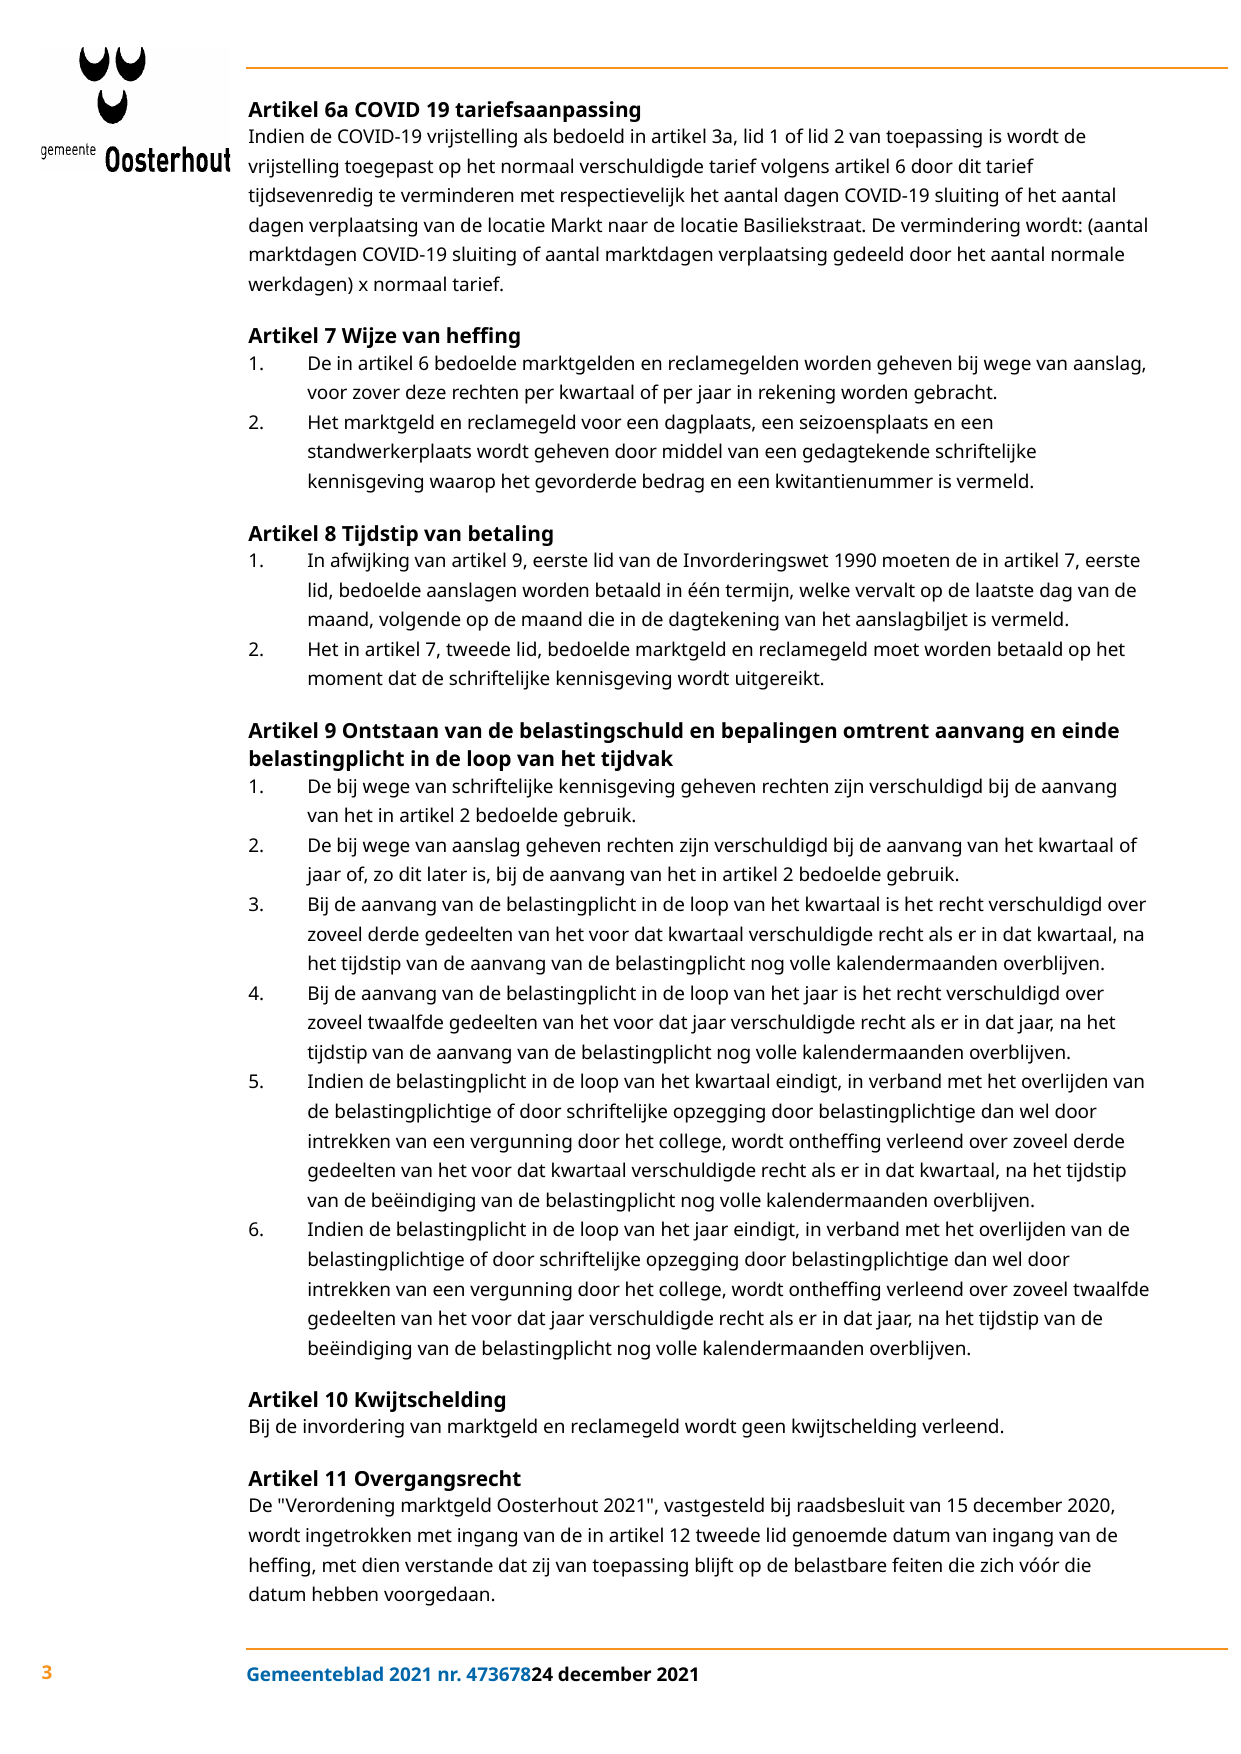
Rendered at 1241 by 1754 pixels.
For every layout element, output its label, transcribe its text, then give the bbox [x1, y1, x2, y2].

list De bij wege van schriftelijke kennisgeving geheven rechten zijn verschuldigd bij de aanvang van het in artikel 2 bedoelde gebruik. [248, 773, 1152, 828]
list De bij wege van aanslag geheven rechten zijn verschuldigd bij de aanvang van het kwartaal of jaar of, zo dit later is, bij de aanvang van het in artikel 2 bedoelde gebruik. [248, 832, 1152, 887]
picture [41, 47, 231, 172]
list Bij de aanvang van de belastingplicht in de loop van het jaar is het recht verschuldigd over zoveel twaalfde gedeelten van het voor dat jaar verschuldigde recht als er in dat jaar, na het tijdstip van de aanvang van de belastingplicht nog volle kalendermaanden overblijven. [248, 980, 1152, 1065]
text Artikel 10 Kwijtschelding [248, 1385, 1152, 1414]
list Het in artikel 7, tweede lid, bedoelde marktgeld en reclamegeld moet worden betaald op het moment dat de schriftelijke kennisgeving wordt uitgereikt. [248, 636, 1152, 691]
text Artikel 11 Overgangsrecht [248, 1464, 1152, 1493]
text Artikel 6a COVID 19 tariefsaanpassing [248, 95, 1152, 123]
text Artikel 8 Tijdstip van betaling [248, 519, 1152, 547]
list Indien de belastingplicht in de loop van het kwartaal eindigt, in verband met het overlijden van de belastingplichtige of door schriftelijke opzegging door belastingplichtige dan wel door intrekken van een vergunning door het college, wordt ontheffing verleend over zoveel derde gedeelten van het voor dat kwartaal verschuldigde recht als er in dat kwartaal, na het tijdstip van de beëindiging van de belastingplicht nog volle kalendermaanden overblijven. [248, 1069, 1152, 1213]
list In afwijking van artikel 9, eerste lid van de Invorderingswet 1990 moeten de in artikel 7, eerste lid, bedoelde aanslagen worden betaald in één termijn, welke vervalt op de laatste dag van de maand, volgende op de maand die in de dagtekening van het aanslagbiljet is vermeld. [248, 547, 1152, 632]
list Bij de aanvang van de belastingplicht in de loop van het kwartaal is het recht verschuldigd over zoveel derde gedeelten van het voor dat kwartaal verschuldigde recht als er in dat kwartaal, na het tijdstip van de aanvang van de belastingplicht nog volle kalendermaanden overblijven. [248, 891, 1152, 976]
list Het marktgeld en reclamegeld voor een dagplaats, een seizoensplaats en een standwerkerplaats wordt geheven door middel van een gedagtekende schriftelijke kennisgeving waarop het gevorderde bedrag en een kwitantienummer is vermeld. [248, 409, 1152, 494]
list De in artikel 6 bedoelde marktgelden en reclamegelden worden geheven bij wege van aanslag, voor zover deze rechten per kwartaal of per jaar in rekening worden gebracht. [248, 350, 1152, 405]
text Artikel 7 Wijze van heffing [248, 322, 1152, 350]
text De "Verordening marktgeld Oosterhout 2021", vastgesteld bij raadsbesluit van 15 december 2020, wordt ingetrokken met ingang van de in artikel 12 tweede lid genoemde datum van ingang van de heffing, met dien verstande dat zij van toepassing blijft op de belastbare feiten die zich vóór die datum hebben voorgedaan. [248, 1493, 1152, 1607]
text Artikel 9 Ontstaan van de belastingschuld en bepalingen omtrent aanvang en einde belastingplicht in de loop van het tijdvak [248, 716, 1152, 773]
list Indien de belastingplicht in de loop van het jaar eindigt, in verband met het overlijden van de belastingplichtige of door schriftelijke opzegging door belastingplichtige dan wel door intrekken van een vergunning door het college, wordt ontheffing verleend over zoveel twaalfde gedeelten van het voor dat jaar verschuldigde recht als er in dat jaar, na het tijdstip van de beëindiging van de belastingplicht nog volle kalendermaanden overblijven. [248, 1217, 1152, 1361]
text Bij de invordering van marktgeld en reclamegeld wordt geen kwijtschelding verleend. [248, 1414, 1152, 1439]
text Indien de COVID-19 vrijstelling als bedoeld in artikel 3a, lid 1 of lid 2 van toepassing is wordt de vrijstelling toegepast op het normaal verschuldigde tarief volgens artikel 6 door dit tarief tijdsevenredig te verminderen met respectievelijk het aantal dagen COVID-19 sluiting of het aantal dagen verplaatsing van de locatie Markt naar de locatie Basiliekstraat. De vermindering wordt: (aantal marktdagen COVID-19 sluiting of aantal marktdagen verplaatsing gedeeld door het aantal normale werkdagen) x normaal tarief. [248, 123, 1152, 297]
